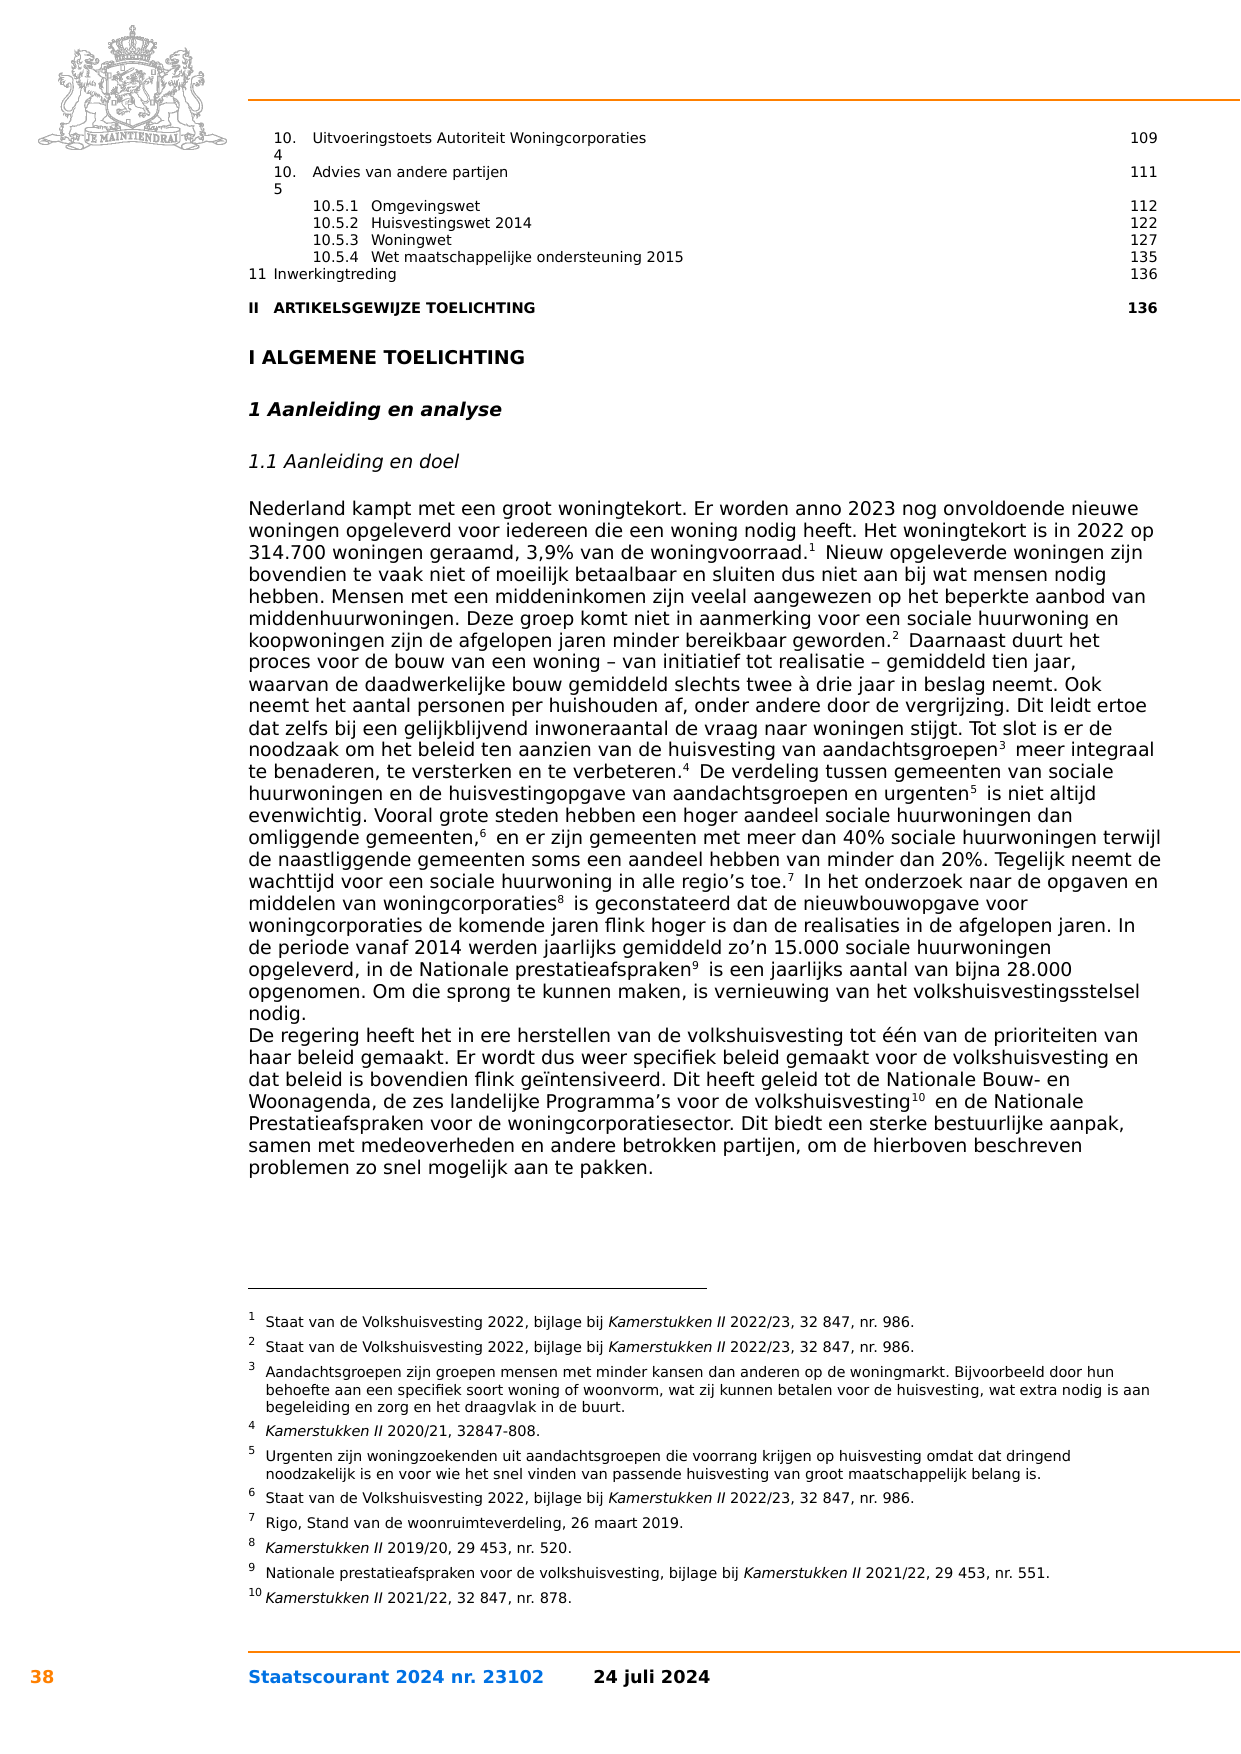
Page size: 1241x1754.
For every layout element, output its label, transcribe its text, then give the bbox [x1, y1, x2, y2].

text Rigo, Stand van de woonruimteverdeling, 26 maart 2019. [248, 1511, 1163, 1533]
table_cell [306, 283, 365, 300]
table_cell [248, 130, 267, 164]
table_cell Huisvestingswet 2014 [365, 215, 1085, 232]
table_cell [1085, 283, 1163, 300]
table_cell [248, 198, 267, 215]
subtitle I ALGEMENE TOELICHTING [248, 347, 1163, 369]
table_cell 10.4 [268, 130, 306, 164]
table_cell 136 [1085, 300, 1163, 317]
text Urgenten zijn woningzoekenden uit aandachtsgroepen die voorrang krijgen op huisvesting omdat dat dringend noodzakelijk is en voor wie het snel vinden van passende huisvesting van groot maatschappelijk belang is. [248, 1444, 1163, 1483]
table_cell 136 [1085, 266, 1163, 283]
table_cell [248, 164, 267, 198]
table_cell II [248, 300, 267, 317]
table_cell 10.5.2 [306, 215, 365, 232]
table_cell [268, 283, 306, 300]
table_cell 109 [1085, 130, 1163, 164]
text Aandachtsgroepen zijn groepen mensen met minder kansen dan anderen op de woningmarkt. Bijvoorbeeld door hun behoefte aan een specifiek soort woning of woonvorm, wat zij kunnen betalen voor de huisvesting, wat extra nodig is aan begeleiding en zorg en het draagvlak in de buurt. [248, 1360, 1163, 1416]
table_cell [248, 232, 267, 249]
table_cell Wet maatschappelijke ondersteuning 2015 [365, 249, 1085, 266]
table_cell [248, 249, 267, 266]
table_cell 11 [248, 266, 267, 283]
picture [38, 25, 227, 150]
subtitle 1 Aanleiding en analyse [248, 399, 1163, 421]
table_cell 10.5.3 [306, 232, 365, 249]
text Staat van de Volkshuisvesting 2022, bijlage bij Kamerstukken II 2022/23, 32 847, nr. 986. [248, 1335, 1163, 1357]
table_cell Inwerkingtreding [268, 266, 1085, 283]
table_cell [268, 215, 306, 232]
text Nederland kampt met een groot woningtekort. Er worden anno 2023 nog onvoldoende nieuwe woningen opgeleverd voor iedereen die een woning nodig heeft. Het woningtekort is in 2022 op 314.700 woningen geraamd, 3,9% van de woningvoorraad. Nieuw opgeleverde woningen zijn bovendien te vaak niet of moeilijk betaalbaar en sluiten dus niet aan bij wat mensen nodig hebben. Mensen met een middeninkomen zijn veelal aangewezen op het beperkte aanbod van middenhuurwoningen. Deze groep komt niet in aanmerking voor een sociale huurwoning en koopwoningen zijn de afgelopen jaren minder bereikbaar geworden. Daarnaast duurt het proces voor de bouw van een woning – van initiatief tot realisatie – gemiddeld tien jaar, waarvan de daadwerkelijke bouw gemiddeld slechts twee à drie jaar in beslag neemt. Ook neemt het aantal personen per huishouden af, onder andere door de vergrijzing. Dit leidt ertoe dat zelfs bij een gelijkblijvend inwoneraantal de vraag naar woningen stijgt. Tot slot is er de noodzaak om het beleid ten aanzien van de huisvesting van aandachtsgroepen meer integraal te benaderen, te versterken en te verbeteren. De verdeling tussen gemeenten van sociale huurwoningen en de huisvestingopgave van aandachtsgroepen en urgenten is niet altijd evenwichtig. Vooral grote steden hebben een hoger aandeel sociale huurwoningen dan omliggende gemeenten, en er zijn gemeenten met meer dan 40% sociale huurwoningen terwijl de naastliggende gemeenten soms een aandeel hebben van minder dan 20%. Tegelijk neemt de wachttijd voor een sociale huurwoning in alle regio’s toe. In het onderzoek naar de opgaven en middelen van woningcorporaties is geconstateerd dat de nieuwbouwopgave voor woningcorporaties de komende jaren flink hoger is dan de realisaties in de afgelopen jaren. In de periode vanaf 2014 werden jaarlijks gemiddeld zo’n 15.000 sociale huurwoningen opgeleverd, in de Nationale prestatieafspraken is een jaarlijks aantal van bijna 28.000 opgenomen. Om die sprong te kunnen maken, is vernieuwing van het volkshuisvestingsstelsel nodig. [248, 498, 1163, 1025]
table_cell Uitvoeringstoets Autoriteit Woningcorporaties [306, 130, 1085, 164]
text Nationale prestatieafspraken voor de volkshuisvesting, bijlage bij Kamerstukken II 2021/22, 29 453, nr. 551. [248, 1561, 1163, 1583]
table_cell 10.5.1 [306, 198, 365, 215]
table_cell 111 [1085, 164, 1163, 198]
subtitle 1.1 Aanleiding en doel [248, 451, 1163, 473]
table_cell ARTIKELSGEWIJZE TOELICHTING [268, 300, 1085, 317]
table_cell 127 [1085, 232, 1163, 249]
text Kamerstukken II 2021/22, 32 847, nr. 878. [248, 1586, 1163, 1608]
text Kamerstukken II 2019/20, 29 453, nr. 520. [248, 1536, 1163, 1558]
table_cell Advies van andere partijen [306, 164, 1085, 198]
table_cell [248, 283, 267, 300]
text Kamerstukken II 2020/21, 32847-808. [248, 1419, 1163, 1441]
text Staat van de Volkshuisvesting 2022, bijlage bij Kamerstukken II 2022/23, 32 847, nr. 986. [248, 1310, 1163, 1332]
table_cell [248, 215, 267, 232]
table_cell 135 [1085, 249, 1163, 266]
table_cell Omgevingswet [365, 198, 1085, 215]
table_cell 112 [1085, 198, 1163, 215]
table_cell 10.5 [268, 164, 306, 198]
table_cell [365, 283, 1085, 300]
table_cell 122 [1085, 215, 1163, 232]
table_cell [268, 232, 306, 249]
table_cell [268, 198, 306, 215]
table_cell Woningwet [365, 232, 1085, 249]
text Staat van de Volkshuisvesting 2022, bijlage bij Kamerstukken II 2022/23, 32 847, nr. 986. [248, 1486, 1163, 1508]
table_cell 10.5.4 [306, 249, 365, 266]
text De regering heeft het in ere herstellen van de volkshuisvesting tot één van de prioriteiten van haar beleid gemaakt. Er wordt dus weer specifiek beleid gemaakt voor de volkshuisvesting en dat beleid is bovendien flink geïntensiveerd. Dit heeft geleid tot de Nationale Bouw- en Woonagenda, de zes landelijke Programma’s voor de volkshuisvesting en de Nationale Prestatieafspraken voor de woningcorporatiesector. Dit biedt een sterke bestuurlijke aanpak, samen met medeoverheden en andere betrokken partijen, om de hierboven beschreven problemen zo snel mogelijk aan te pakken. [248, 1025, 1163, 1179]
table_cell [268, 249, 306, 266]
